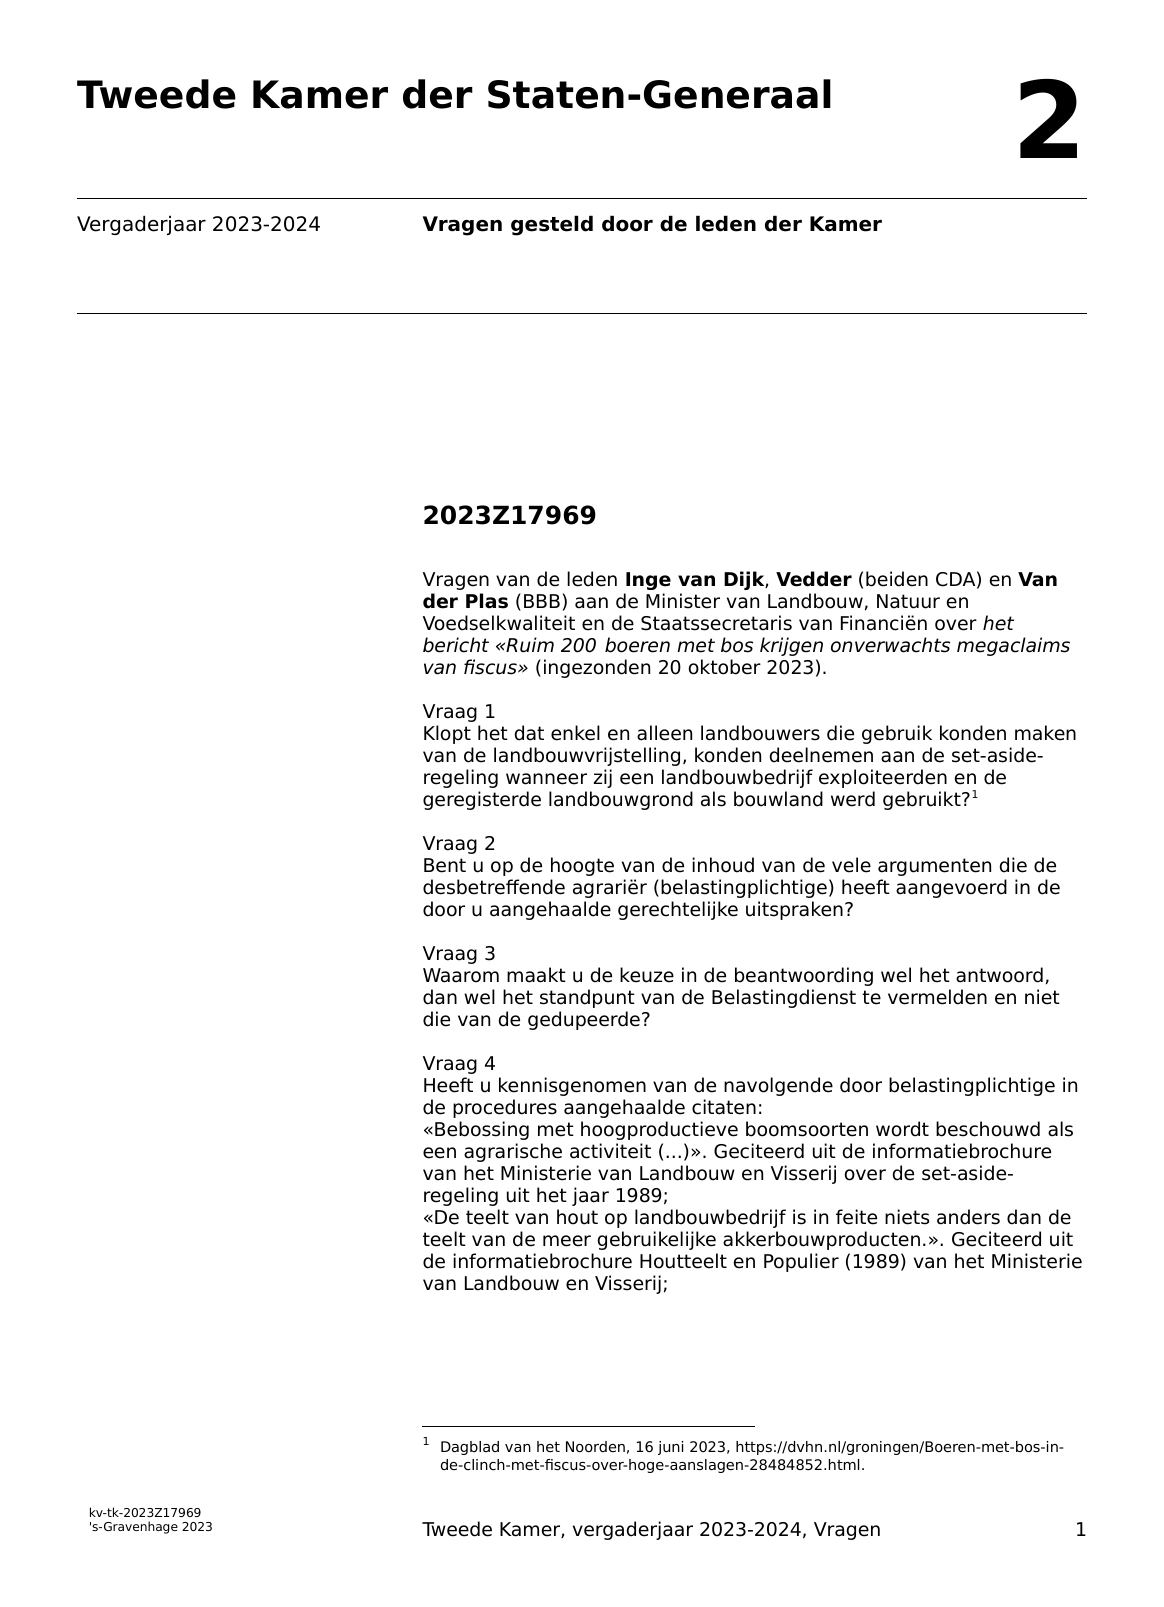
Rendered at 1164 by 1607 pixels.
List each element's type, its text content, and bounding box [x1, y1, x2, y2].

table_cell Vergaderjaar 2023-2024 [77, 199, 422, 313]
text Vragen van de leden Inge van Dijk, Vedder (beiden CDA) en Van der Plas (BBB) aan de Minister van Landbouw, Natuur en Voedselkwaliteit en de Staatssecretaris van Financiën over het bericht «Ruim 200 boeren met bos krijgen onverwachts megaclaims van fiscus» (ingezonden 20 oktober 2023). [422, 569, 1087, 679]
table_header 2 [886, 59, 1087, 198]
text Dagblad van het Noorden, 16 juni 2023, https://dvhn.nl/groningen/Boeren-met-bos-in-de-clinch-met-fiscus-over-hoge-aanslagen-28484852.html. [422, 1435, 1087, 1474]
text kv-tk-2023Z17969 [88, 1506, 323, 1520]
text Vraag 2 [422, 833, 1087, 855]
text Klopt het dat enkel en alleen landbouwers die gebruik konden maken van de landbouwvrijstelling, konden deelnemen aan de set-aside-regeling wanneer zij een landbouwbedrijf exploiteerden en de geregisterde landbouwgrond als bouwland werd gebruikt? [422, 723, 1087, 811]
text «Bebossing met hoogproductieve boomsoorten wordt beschouwd als een agrarische activiteit (...)». Geciteerd uit de informatiebrochure van het Ministerie van Landbouw en Visserij over de set-aside-regeling uit het jaar 1989; [422, 1119, 1087, 1207]
text Bent u op de hoogte van de inhoud van de vele argumenten die de desbetreffende agrariër (belastingplichtige) heeft aangevoerd in de door u aangehaalde gerechtelijke uitspraken? [422, 855, 1087, 921]
text «De teelt van hout op landbouwbedrijf is in feite niets anders dan de teelt van de meer gebruikelijke akkerbouwproducten.». Geciteerd uit de informatiebrochure Houtteelt en Populier (1989) van het Ministerie van Landbouw en Visserij; [422, 1207, 1087, 1295]
text 2023Z17969 [422, 501, 1087, 531]
text Vraag 4 [422, 1053, 1087, 1075]
table_cell Vragen gesteld door de leden der Kamer [422, 199, 1087, 313]
text Heeft u kennisgenomen van de navolgende door belastingplichtige in de procedures aangehaalde citaten: [422, 1075, 1087, 1119]
text 's-Gravenhage 2023 [88, 1520, 323, 1534]
text Vraag 3 [422, 943, 1087, 965]
text Vraag 1 [422, 701, 1087, 723]
text Waarom maakt u de keuze in de beantwoording wel het antwoord, dan wel het standpunt van de Belastingdienst te vermelden en niet die van de gedupeerde? [422, 965, 1087, 1031]
table_header Tweede Kamer der Staten-Generaal [77, 59, 886, 198]
